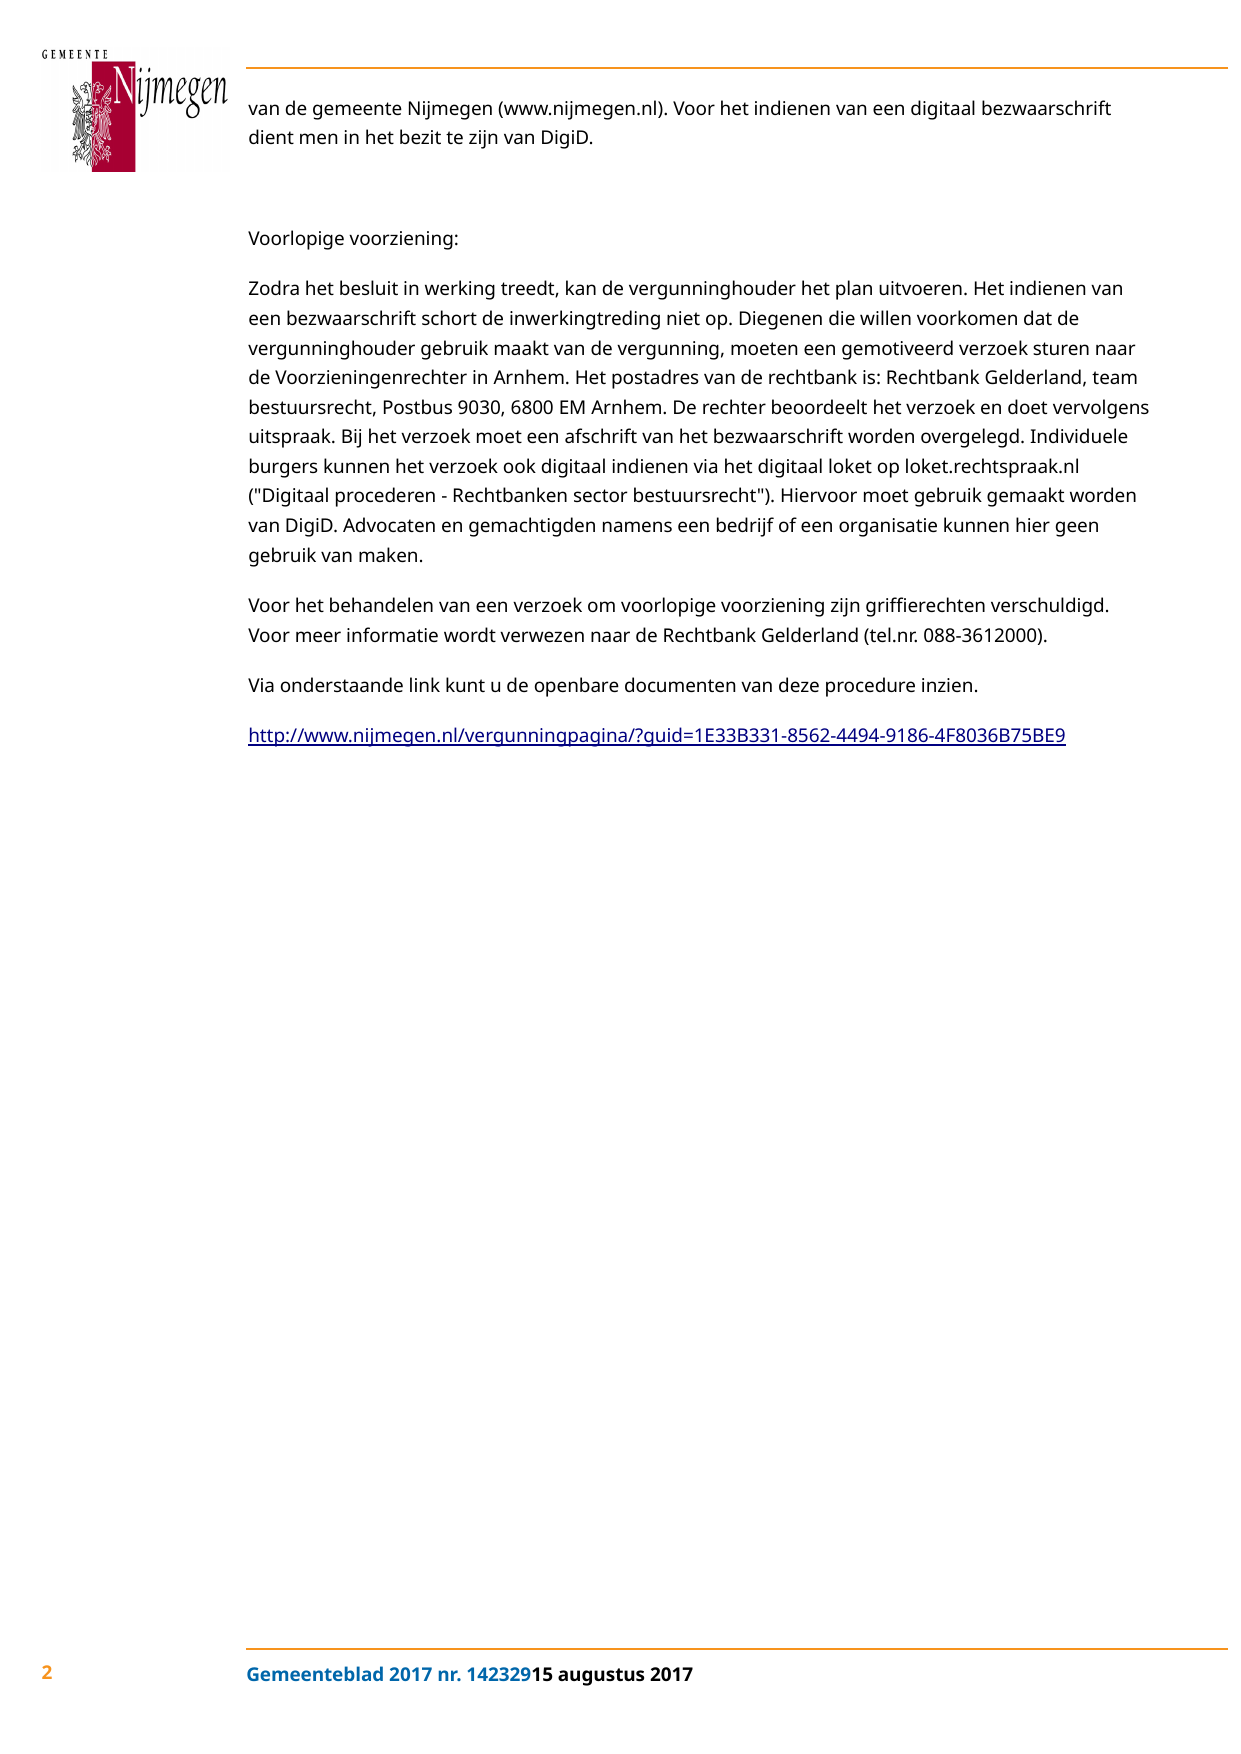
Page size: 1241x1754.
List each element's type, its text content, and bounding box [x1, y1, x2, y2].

text Voorlopige voorziening: [248, 225, 1152, 251]
text Voor het behandelen van een verzoek om voorlopige voorziening zijn griffierechten verschuldigd. Voor meer informatie wordt verwezen naar de Rechtbank Gelderland (tel.nr. 088-3612000). [248, 592, 1152, 648]
text Via onderstaande link kunt u de openbare documenten van deze procedure inzien. [248, 672, 1152, 698]
text http://www.nijmegen.nl/vergunningpagina/?guid=1E33B331-8562-4494-9186-4F8036B75BE9 [248, 723, 1152, 748]
text Zodra het besluit in werking treedt, kan de vergunninghouder het plan uitvoeren. Het indienen van een bezwaarschrift schort de inwerkingtreding niet op. Diegenen die willen voorkomen dat de vergunninghouder gebruik maakt van de vergunning, moeten een gemotiveerd verzoek sturen naar de Voorzieningenrechter in Arnhem. Het postadres van de rechtbank is: Rechtbank Gelderland, team bestuursrecht, Postbus 9030, 6800 EM Arnhem. De rechter beoordeelt het verzoek en doet vervolgens uitspraak. Bij het verzoek moet een afschrift van het bezwaarschrift worden overgelegd. Individuele burgers kunnen het verzoek ook digitaal indienen via het digitaal loket op loket.rechtspraak.nl ("Digitaal procederen - Rechtbanken sector bestuursrecht"). Hiervoor moet gebruik gemaakt worden van DigiD. Advocaten en gemachtigden namens een bedrijf of een organisatie kunnen hier geen gebruik van maken. [248, 276, 1152, 568]
text van de gemeente Nijmegen (www.nijmegen.nl). Voor het indienen van een digitaal bezwaarschrift dient men in het bezit te zijn van DigiD. [248, 95, 1152, 150]
picture [41, 47, 231, 172]
